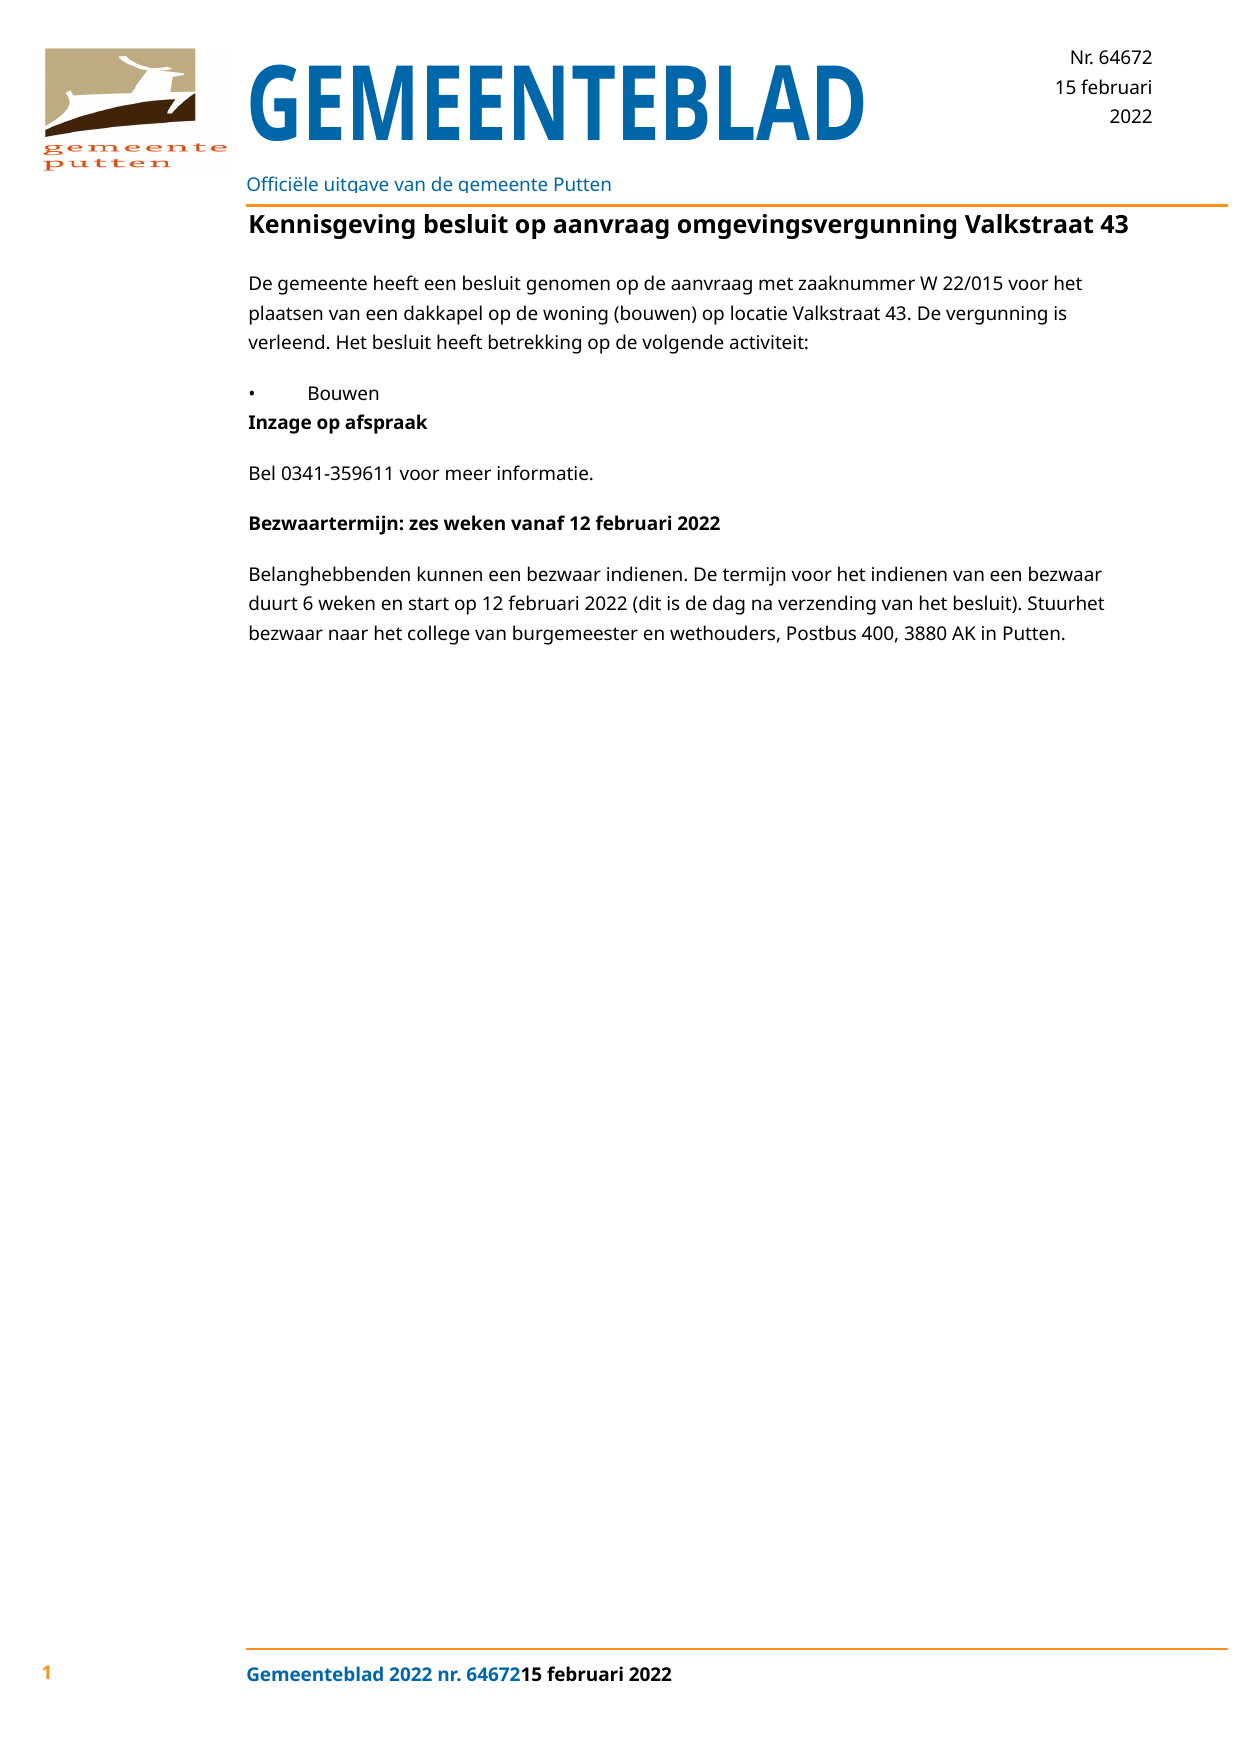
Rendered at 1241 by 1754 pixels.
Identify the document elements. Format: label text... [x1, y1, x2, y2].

picture [41, 47, 231, 172]
text De gemeente heeft een besluit genomen op de aanvraag met zaaknummer W 22/015 voor het plaatsen van een dakkapel op de woning (bouwen) op locatie Valkstraat 43. De vergunning is verleend. Het besluit heeft betrekking op de volgende activiteit: [248, 270, 1152, 355]
text Bezwaartermijn: zes weken vanaf 12 februari 2022 [248, 510, 1152, 536]
text Bel 0341-359611 voor meer informatie. [248, 460, 1152, 486]
text Kennisgeving besluit op aanvraag omgevingsvergunning Valkstraat 43 [248, 207, 1152, 241]
text Belanghebbenden kunnen een bezwaar indienen. De termijn voor het indienen van een bezwaar duurt 6 weken en start op 12 februari 2022 (dit is de dag na verzending van het besluit). Stuurhet bezwaar naar het college van burgemeester en wethouders, Postbus 400, 3880 AK in Putten. [248, 561, 1152, 646]
text Inzage op afspraak [248, 409, 1152, 435]
list Bouwen [248, 380, 1152, 406]
